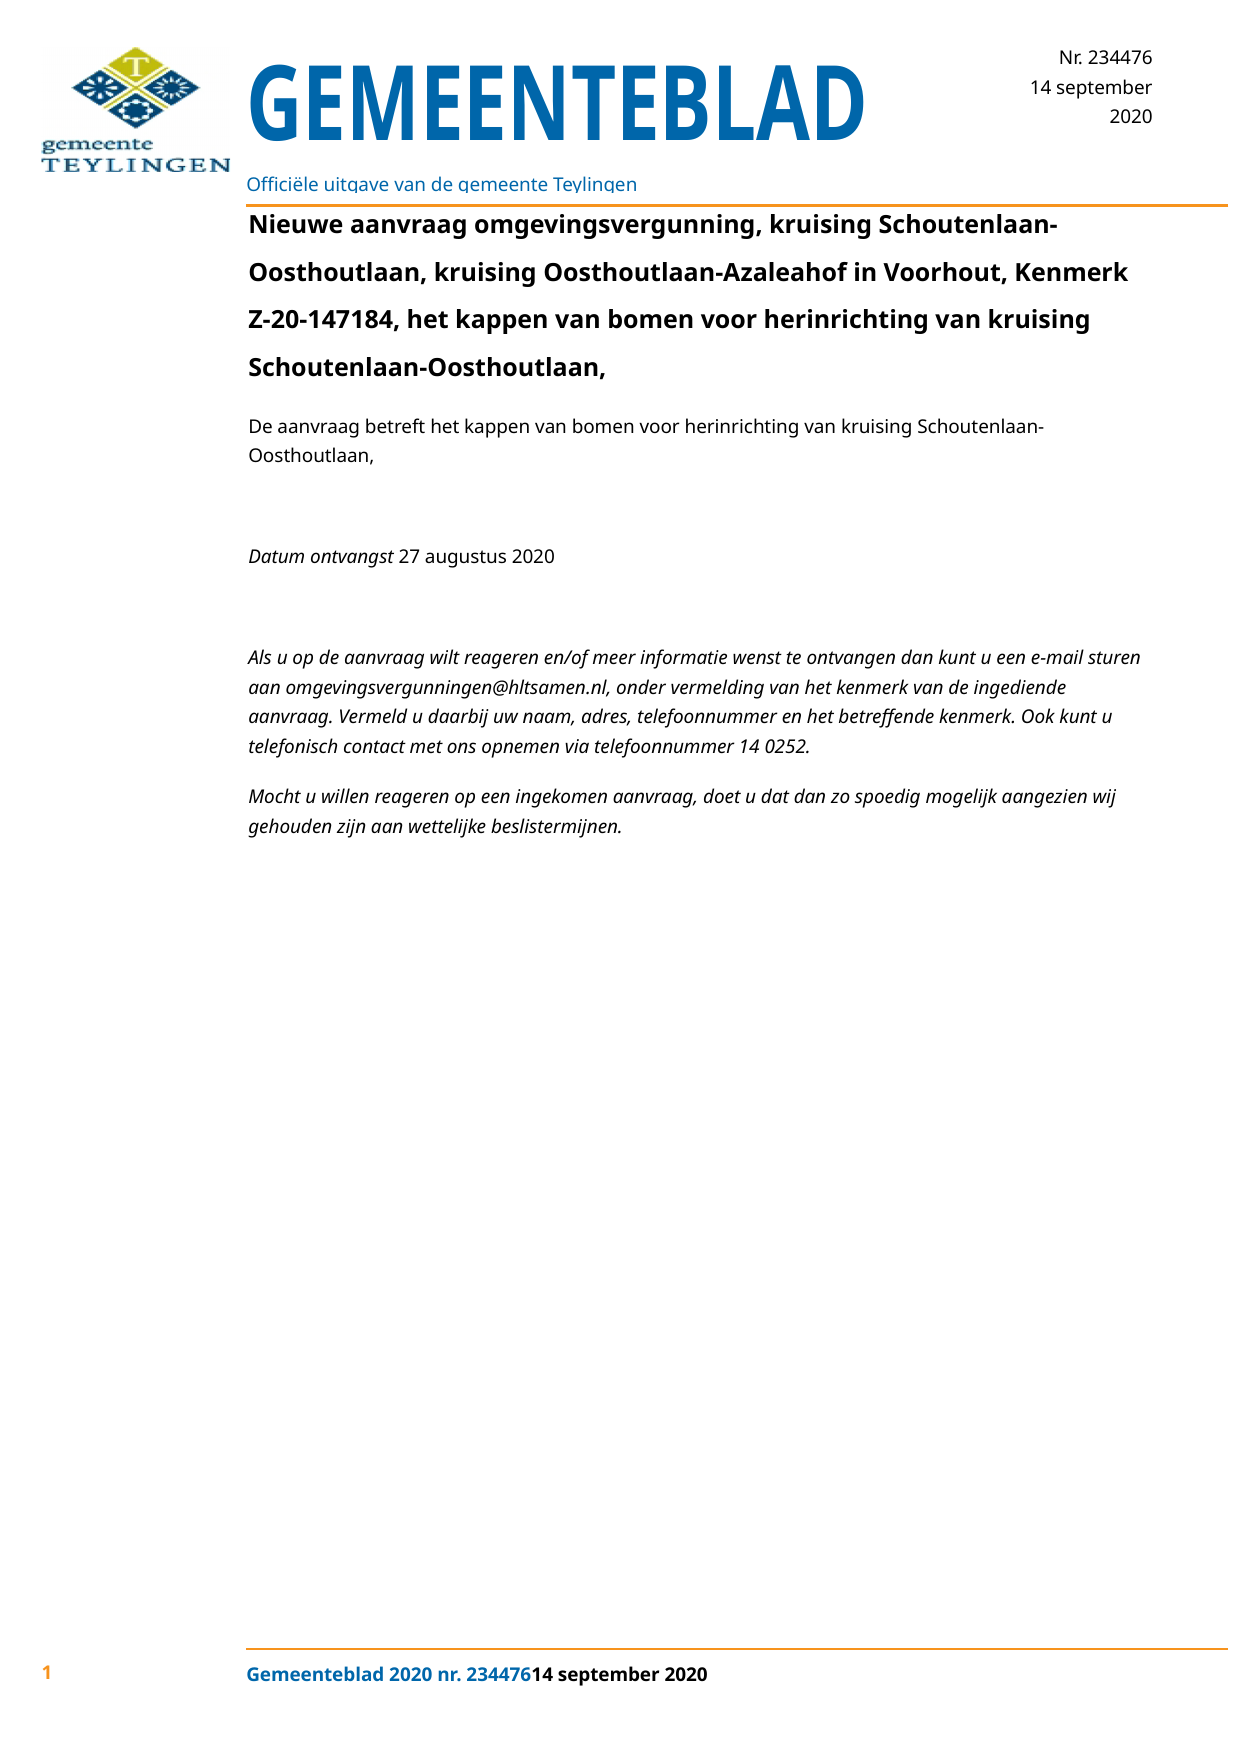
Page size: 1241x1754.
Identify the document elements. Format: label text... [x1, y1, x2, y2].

text Nieuwe aanvraag omgevingsvergunning, kruising Schoutenlaan-Oosthoutlaan, kruising Oosthoutlaan-Azaleahof in Voorhout, Kenmerk Z-20-147184, het kappen van bomen voor herinrichting van kruising Schoutenlaan-Oosthoutlaan, [248, 207, 1152, 384]
text Mocht u willen reageren op een ingekomen aanvraag, doet u dat dan zo spoedig mogelijk aangezien wij gehouden zijn aan wettelijke beslistermijnen. [248, 783, 1152, 839]
picture [41, 47, 231, 172]
text Als u op de aanvraag wilt reageren en/of meer informatie wenst te ontvangen dan kunt u een e-mail sturen aan omgevingsvergunningen@hltsamen.nl, onder vermelding van het kenmerk van de ingediende aanvraag. Vermeld u daarbij uw naam, adres, telefoonnummer en het betreffende kenmerk. Ook kunt u telefonisch contact met ons opnemen via telefoonnummer 14 0252. [248, 644, 1152, 759]
text Datum ontvangst 27 augustus 2020 [248, 543, 1152, 569]
text De aanvraag betreft het kappen van bomen voor herinrichting van kruising Schoutenlaan-Oosthoutlaan, [248, 413, 1152, 468]
